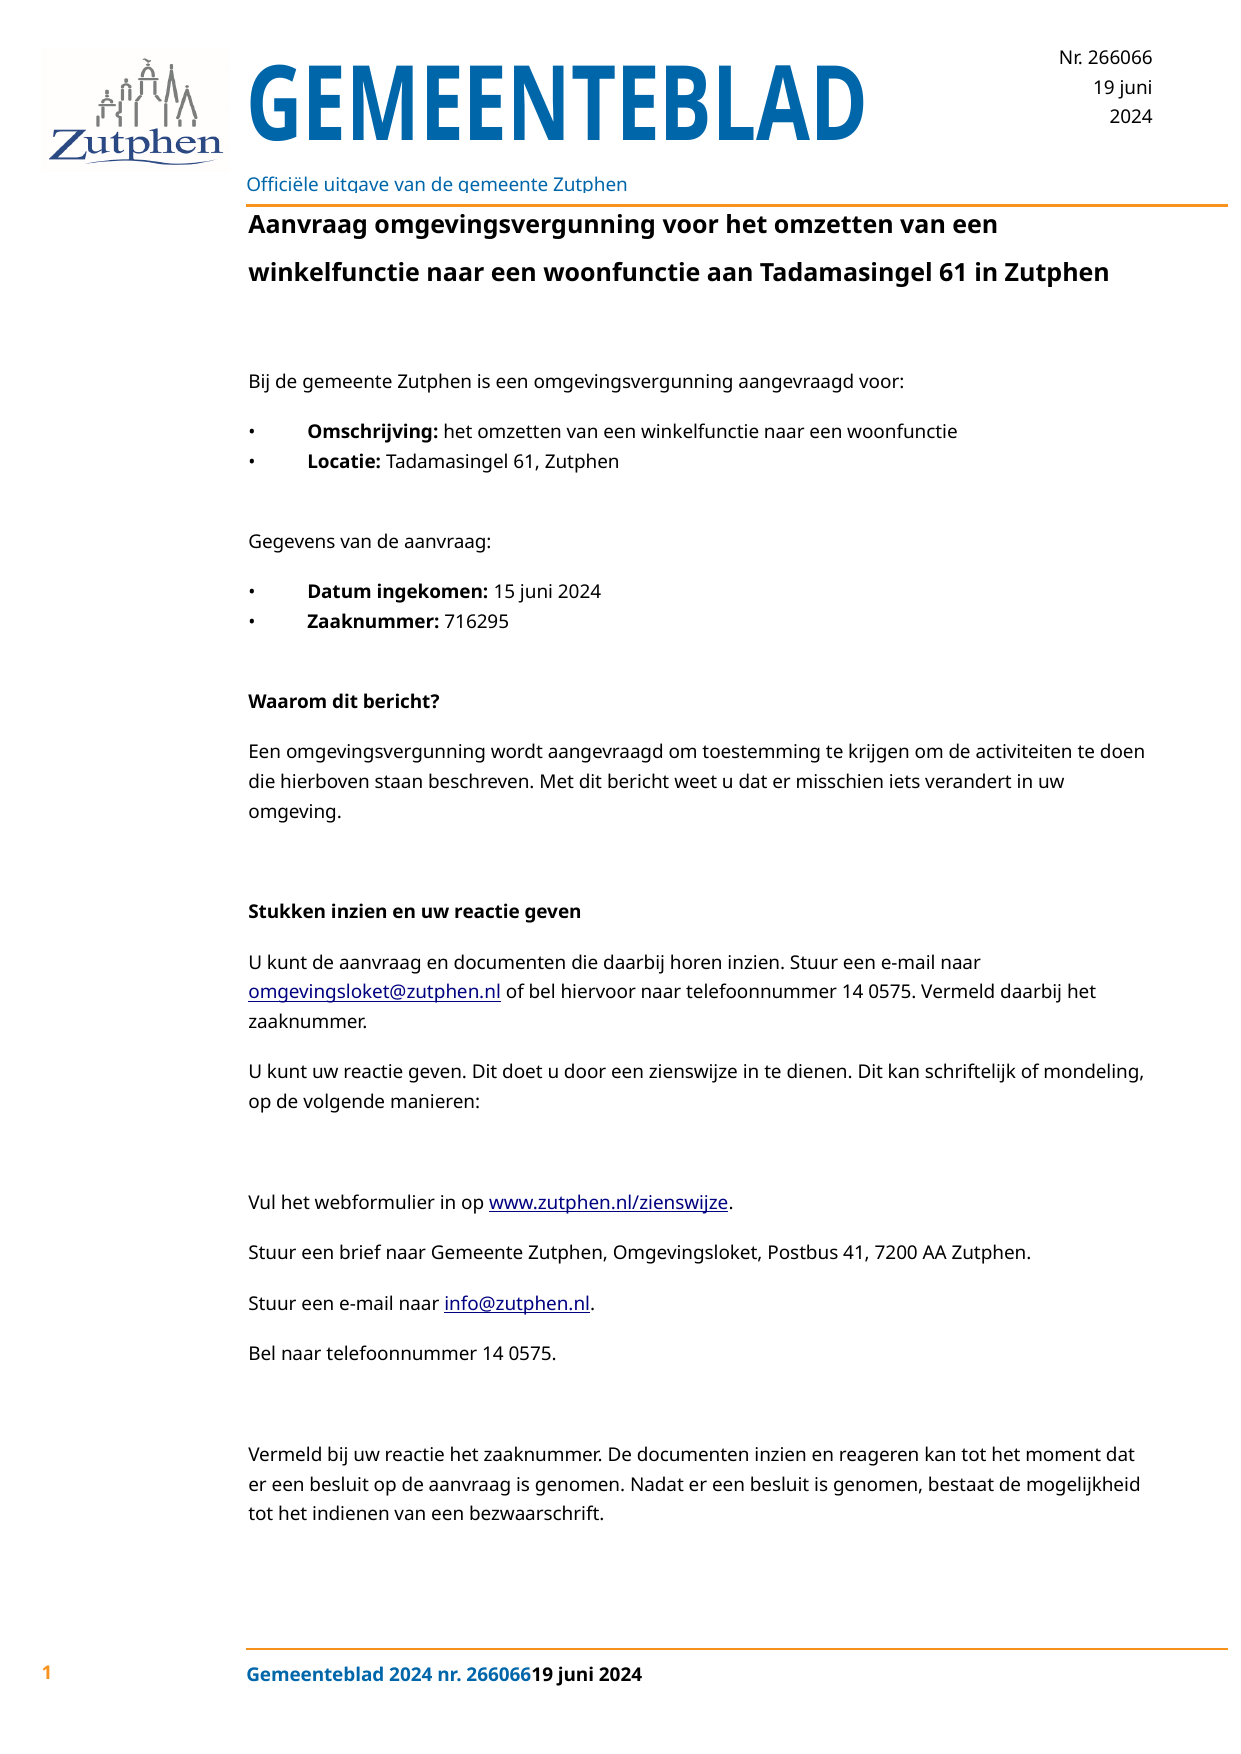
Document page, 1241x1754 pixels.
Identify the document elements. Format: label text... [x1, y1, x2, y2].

text Stuur een e-mail naar info@zutphen.nl. [248, 1290, 1152, 1316]
list Datum ingekomen: 15 juni 2024 [248, 579, 1152, 604]
text Gegevens van de aanvraag: [248, 528, 1152, 554]
text U kunt uw reactie geven. Dit doet u door een zienswijze in te dienen. Dit kan schriftelijk of mondeling, op de volgende manieren: [248, 1059, 1152, 1114]
list Locatie: Tadamasingel 61, Zutphen [248, 448, 1152, 474]
list Omschrijving: het omzetten van een winkelfunctie naar een woonfunctie [248, 419, 1152, 444]
text Bel naar telefoonnummer 14 0575. [248, 1340, 1152, 1366]
text Een omgevingsvergunning wordt aangevraagd om toestemming te krijgen om de activiteiten te doen die hierboven staan beschreven. Met dit bericht weet u dat er misschien iets verandert in uw omgeving. [248, 739, 1152, 824]
text Aanvraag omgevingsvergunning voor het omzetten van een winkelfunctie naar een woonfunctie aan Tadamasingel 61 in Zutphen [248, 207, 1152, 288]
picture [41, 47, 231, 172]
list Zaaknummer: 716295 [248, 608, 1152, 634]
text Waarom dit bericht? [248, 688, 1152, 714]
text U kunt de aanvraag en documenten die daarbij horen inzien. Stuur een e-mail naar omgevingsloket@zutphen.nl of bel hiervoor naar telefoonnummer 14 0575. Vermeld daarbij het zaaknummer. [248, 949, 1152, 1034]
text Stuur een brief naar Gemeente Zutphen, Omgevingsloket, Postbus 41, 7200 AA Zutphen. [248, 1239, 1152, 1265]
text Vermeld bij uw reactie het zaaknummer. De documenten inzien en reageren kan tot het moment dat er een besluit op de aanvraag is genomen. Nadat er een besluit is genomen, bestaat de mogelijkheid tot het indienen van een bezwaarschrift. [248, 1441, 1152, 1526]
text Stukken inzien en uw reactie geven [248, 899, 1152, 924]
text Bij de gemeente Zutphen is een omgevingsvergunning aangevraagd voor: [248, 368, 1152, 394]
text Vul het webformulier in op www.zutphen.nl/zienswijze. [248, 1189, 1152, 1215]
